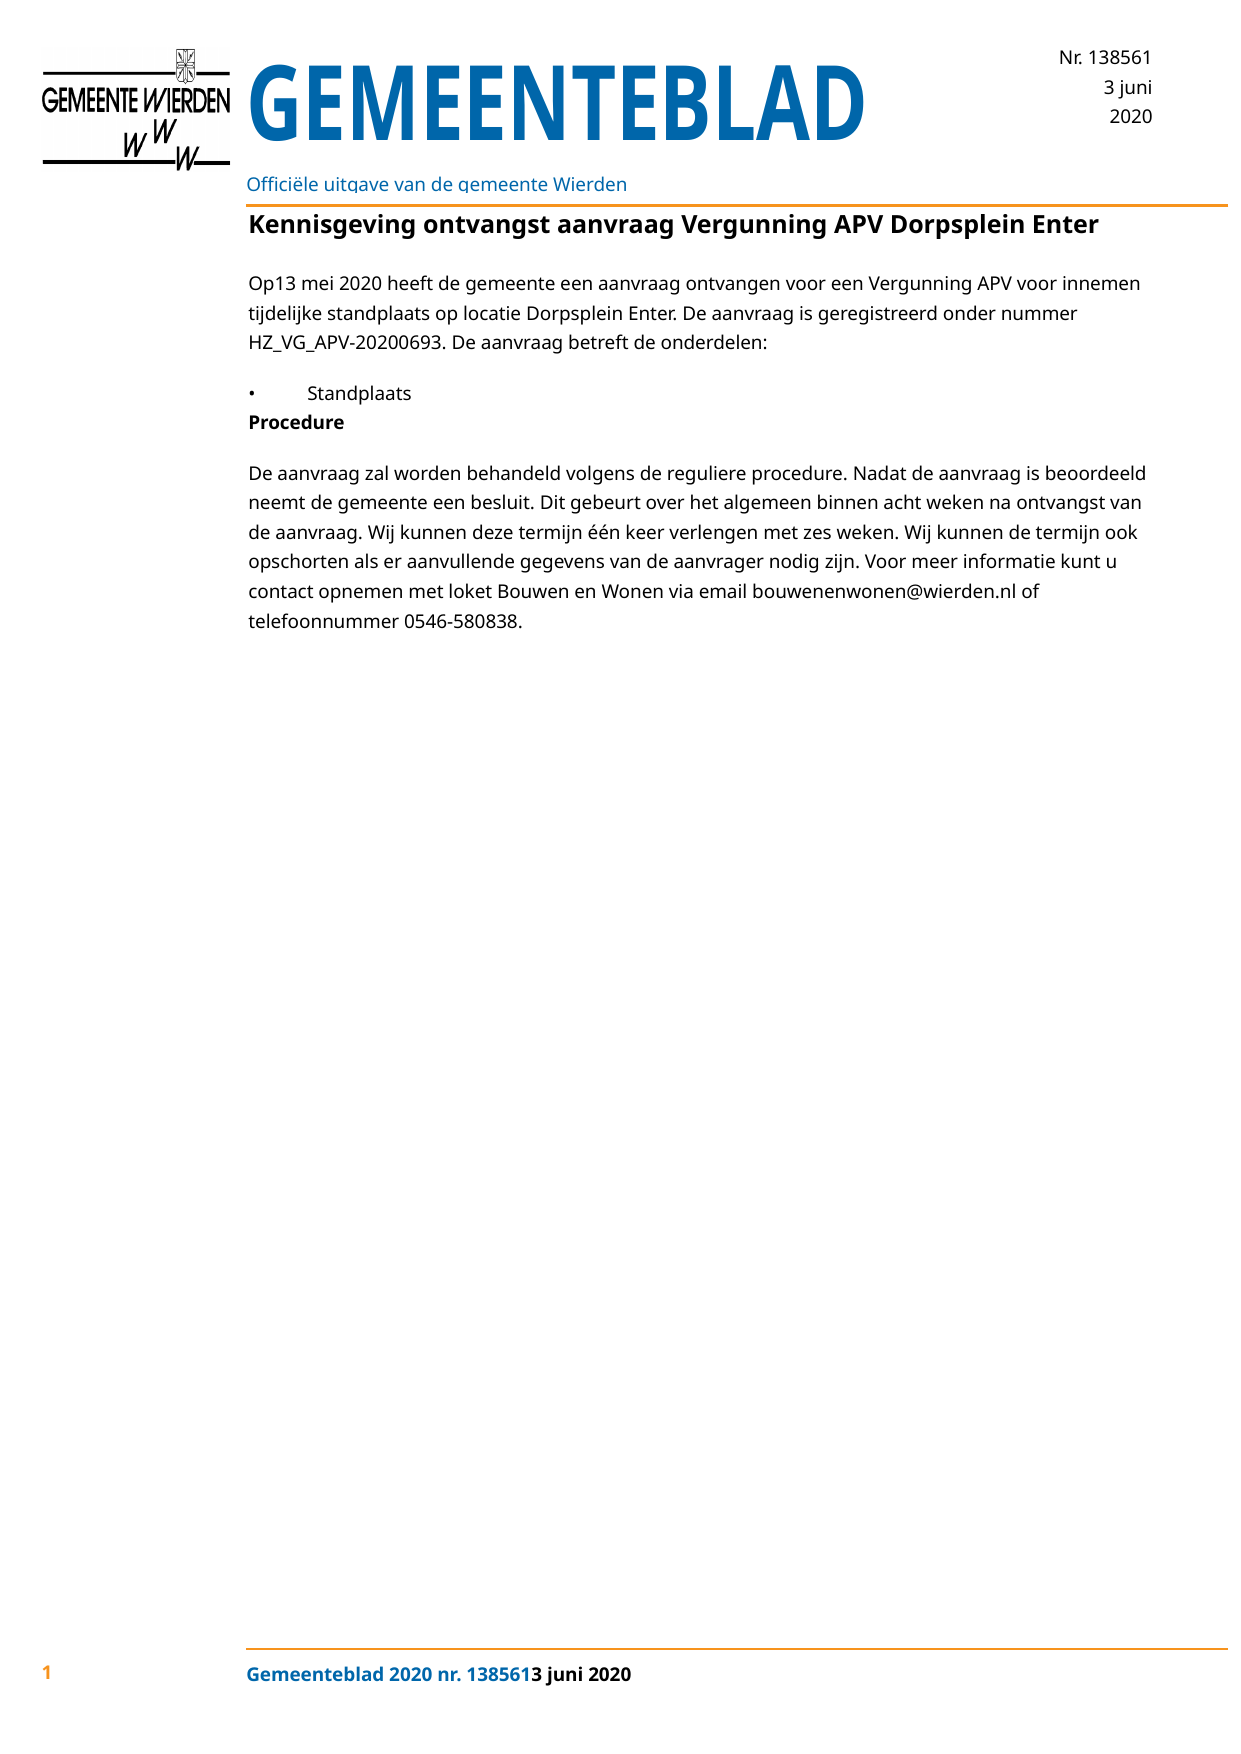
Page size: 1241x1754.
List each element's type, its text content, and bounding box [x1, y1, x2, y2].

text Kennisgeving ontvangst aanvraag Vergunning APV Dorpsplein Enter [248, 207, 1152, 241]
list Standplaats [248, 380, 1152, 406]
text Procedure [248, 409, 1152, 435]
text Op13 mei 2020 heeft de gemeente een aanvraag ontvangen voor een Vergunning APV voor innemen tijdelijke standplaats op locatie Dorpsplein Enter. De aanvraag is geregistreerd onder nummer HZ_VG_APV-20200693. De aanvraag betreft de onderdelen: [248, 270, 1152, 355]
picture [41, 47, 231, 172]
text De aanvraag zal worden behandeld volgens de reguliere procedure. Nadat de aanvraag is beoordeeld neemt de gemeente een besluit. Dit gebeurt over het algemeen binnen acht weken na ontvangst van de aanvraag. Wij kunnen deze termijn één keer verlengen met zes weken. Wij kunnen de termijn ook opschorten als er aanvullende gegevens van de aanvrager nodig zijn. Voor meer informatie kunt u contact opnemen met loket Bouwen en Wonen via email bouwenenwonen@wierden.nl of telefoonnummer 0546-580838. [248, 460, 1152, 633]
